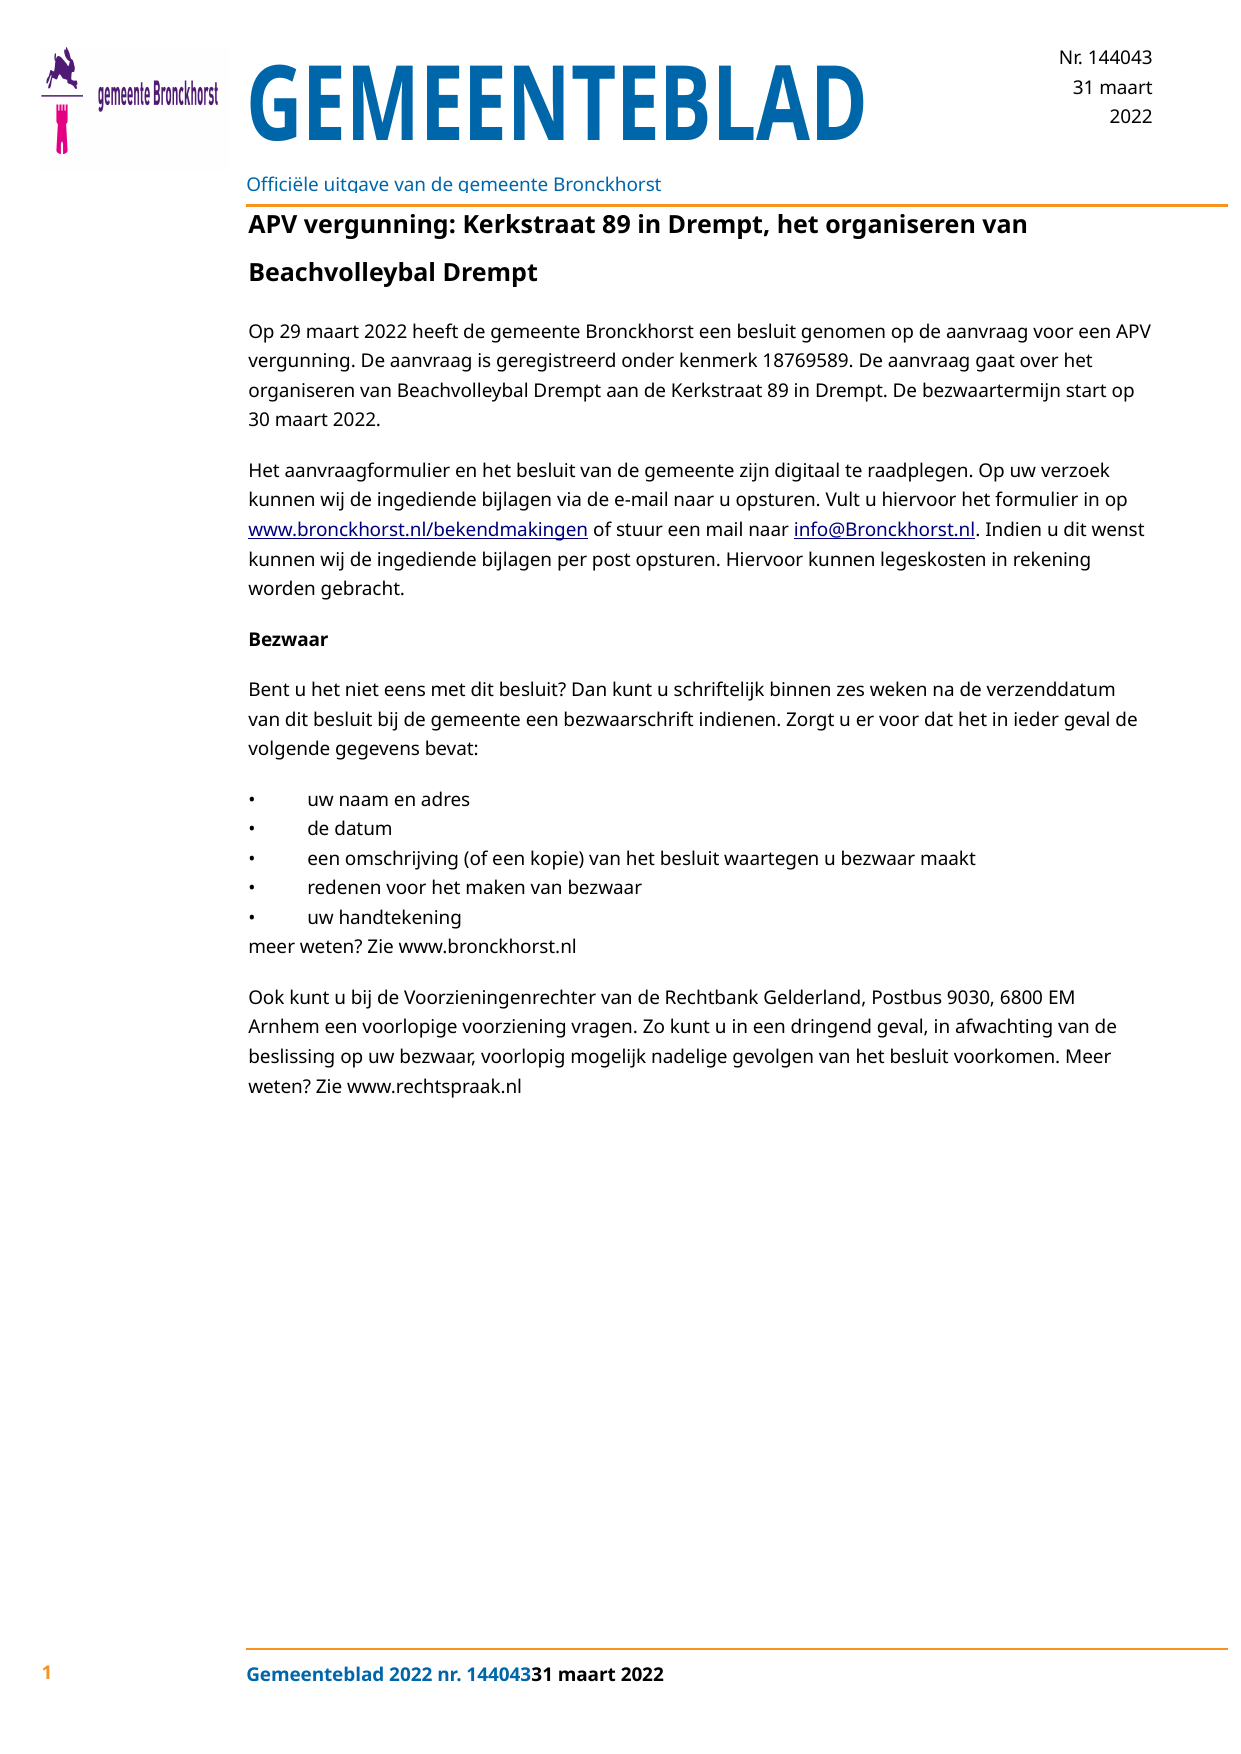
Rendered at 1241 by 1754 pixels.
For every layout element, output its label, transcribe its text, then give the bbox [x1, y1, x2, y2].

list uw naam en adres [248, 786, 1152, 812]
text meer weten? Zie www.bronckhorst.nl [248, 934, 1152, 959]
text Bent u het niet eens met dit besluit? Dan kunt u schriftelijk binnen zes weken na de verzenddatum van dit besluit bij de gemeente een bezwaarschrift indienen. Zorgt u er voor dat het in ieder geval de volgende gegevens bevat: [248, 676, 1152, 761]
list uw handtekening [248, 904, 1152, 930]
list redenen voor het maken van bezwaar [248, 874, 1152, 900]
picture [41, 47, 231, 172]
list de datum [248, 815, 1152, 841]
list een omschrijving (of een kopie) van het besluit waartegen u bezwaar maakt [248, 845, 1152, 871]
text Bezwaar [248, 626, 1152, 652]
text APV vergunning: Kerkstraat 89 in Drempt, het organiseren van Beachvolleybal Drempt [248, 207, 1152, 288]
text Het aanvraagformulier en het besluit van de gemeente zijn digitaal te raadplegen. Op uw verzoek kunnen wij de ingediende bijlagen via de e-mail naar u opsturen. Vult u hiervoor het formulier in op www.bronckhorst.nl/bekendmakingen of stuur een mail naar info@Bronckhorst.nl. Indien u dit wenst kunnen wij de ingediende bijlagen per post opsturen. Hiervoor kunnen legeskosten in rekening worden gebracht. [248, 457, 1152, 601]
text Ook kunt u bij de Voorzieningenrechter van de Rechtbank Gelderland, Postbus 9030, 6800 EM Arnhem een voorlopige voorziening vragen. Zo kunt u in een dringend geval, in afwachting van de beslissing op uw bezwaar, voorlopig mogelijk nadelige gevolgen van het besluit voorkomen. Meer weten? Zie www.rechtspraak.nl [248, 984, 1152, 1099]
text Op 29 maart 2022 heeft de gemeente Bronckhorst een besluit genomen op de aanvraag voor een APV vergunning. De aanvraag is geregistreerd onder kenmerk 18769589. De aanvraag gaat over het organiseren van Beachvolleybal Drempt aan de Kerkstraat 89 in Drempt. De bezwaartermijn start op 30 maart 2022. [248, 318, 1152, 432]
